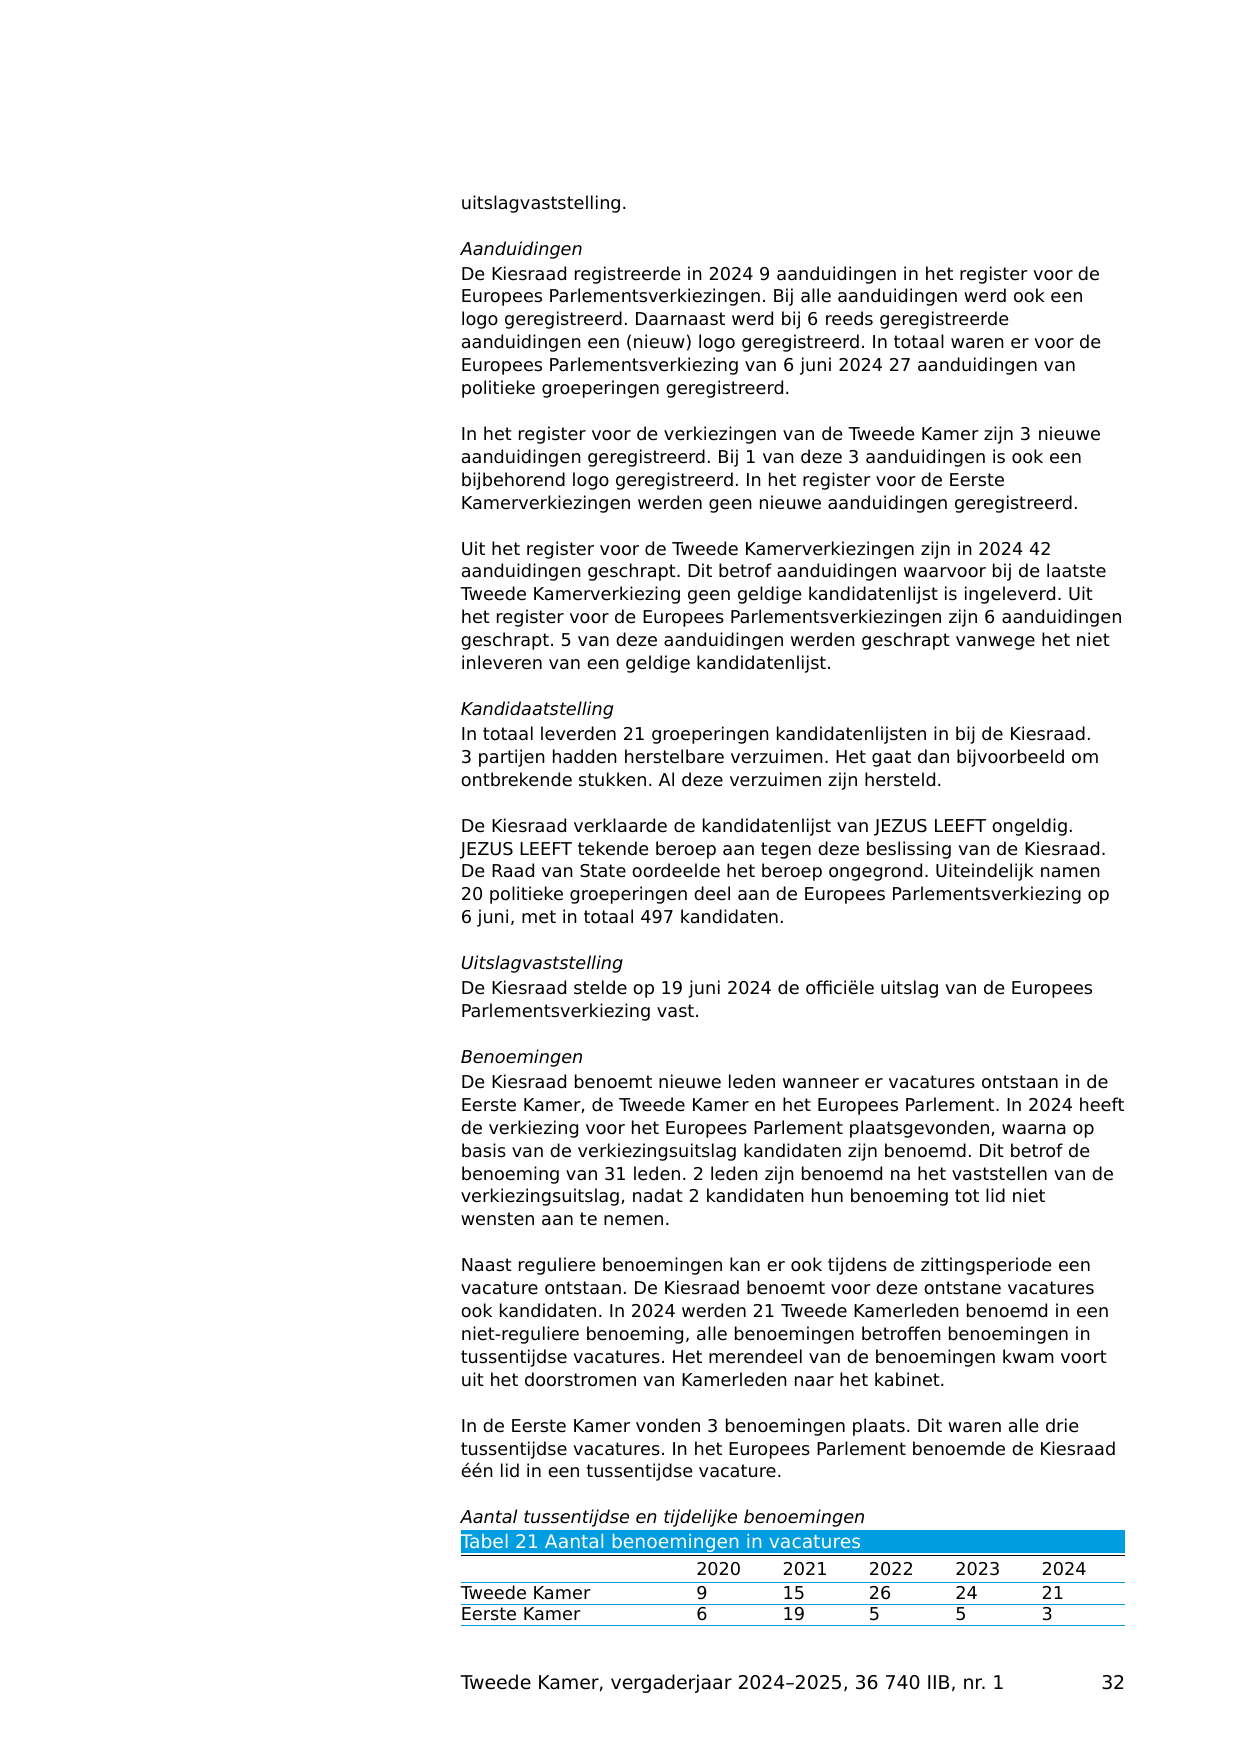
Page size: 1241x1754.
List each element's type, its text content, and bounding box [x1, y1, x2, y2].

table_cell 2023 [952, 1556, 1038, 1582]
table_cell 2020 [693, 1556, 779, 1582]
table_cell 19 [780, 1605, 866, 1624]
table_cell [461, 1556, 693, 1582]
text uitslagvaststelling. [461, 191, 1125, 214]
table_cell Tweede Kamer [461, 1583, 693, 1603]
text In totaal leverden 21 groeperingen kandidatenlijsten in bij de Kiesraad. 3 partijen hadden herstelbare verzuimen. Het gaat dan bijvoorbeeld om ontbrekende stukken. Al deze verzuimen zijn hersteld. [461, 722, 1125, 791]
text Uitslagvaststelling [461, 951, 1125, 974]
table_cell 3 [1039, 1605, 1125, 1624]
text Naast reguliere benoemingen kan er ook tĳdens de zittingsperiode een vacature ontstaan. De Kiesraad benoemt voor deze ontstane vacatures ook kandidaten. In 2024 werden 21 Tweede Kamerleden benoemd in een niet-reguliere benoeming, alle benoemingen betroffen benoemingen in tussentĳdse vacatures. Het merendeel van de benoemingen kwam voort uit het doorstromen van Kamerleden naar het kabinet. [461, 1253, 1125, 1391]
text Benoemingen [461, 1045, 1125, 1068]
text In het register voor de verkiezingen van de Tweede Kamer zijn 3 nieuwe aanduidingen geregistreerd. Bij 1 van deze 3 aanduidingen is ook een bijbehorend logo geregistreerd. In het register voor de Eerste Kamerverkiezingen werden geen nieuwe aanduidingen geregistreerd. [461, 422, 1125, 514]
text De Kiesraad verklaarde de kandidatenlijst van JEZUS LEEFT ongeldig. JEZUS LEEFT tekende beroep aan tegen deze beslissing van de Kiesraad. De Raad van State oordeelde het beroep ongegrond. Uiteindelijk namen 20 politieke groeperingen deel aan de Europees Parlementsverkiezing op 6 juni, met in totaal 497 kandidaten. [461, 814, 1125, 928]
text De Kiesraad stelde op 19 juni 2024 de officiële uitslag van de Europees Parlementsverkiezing vast. [461, 976, 1125, 1022]
text In de Eerste Kamer vonden 3 benoemingen plaats. Dit waren alle drie tussentĳdse vacatures. In het Europees Parlement benoemde de Kiesraad één lid in een tussentĳdse vacature. [461, 1414, 1125, 1482]
table_cell 21 [1039, 1583, 1125, 1603]
table_cell 6 [693, 1605, 779, 1624]
text Kandidaatstelling [461, 697, 1125, 720]
table_cell 5 [952, 1605, 1038, 1624]
table_cell 2022 [866, 1556, 952, 1582]
text Aantal tussentijdse en tijdelijke benoemingen [461, 1505, 1125, 1528]
table_cell 24 [952, 1583, 1038, 1603]
text De Kiesraad registreerde in 2024 9 aanduidingen in het register voor de Europees Parlementsverkiezingen. Bĳ alle aanduidingen werd ook een logo geregistreerd. Daarnaast werd bĳ 6 reeds geregistreerde aanduidingen een (nieuw) logo geregistreerd. In totaal waren er voor de Europees Parlementsverkiezing van 6 juni 2024 27 aanduidingen van politieke groeperingen geregistreerd. [461, 262, 1125, 399]
text Aanduidingen [461, 237, 1125, 259]
table_cell 15 [780, 1583, 866, 1603]
text De Kiesraad benoemt nieuwe leden wanneer er vacatures ontstaan in de Eerste Kamer, de Tweede Kamer en het Europees Parlement. In 2024 heeft de verkiezing voor het Europees Parlement plaatsgevonden, waarna op basis van de verkiezingsuitslag kandidaten zĳn benoemd. Dit betrof de benoeming van 31 leden. 2 leden zijn benoemd na het vaststellen van de verkiezingsuitslag, nadat 2 kandidaten hun benoeming tot lid niet wensten aan te nemen. [461, 1070, 1125, 1230]
table_cell 2021 [780, 1556, 866, 1582]
table_cell 9 [693, 1583, 779, 1603]
table_cell 5 [866, 1605, 952, 1624]
text Uit het register voor de Tweede Kamerverkiezingen zijn in 2024 42 aanduidingen geschrapt. Dit betrof aanduidingen waarvoor bij de laatste Tweede Kamerverkiezing geen geldige kandidatenlijst is ingeleverd. Uit het register voor de Europees Parlementsverkiezingen zĳn 6 aanduidingen geschrapt. 5 van deze aanduidingen werden geschrapt vanwege het niet inleveren van een geldige kandidatenlijst. [461, 537, 1125, 674]
table_cell 26 [866, 1583, 952, 1603]
table_cell Eerste Kamer [461, 1605, 693, 1624]
table_cell 2024 [1039, 1556, 1125, 1582]
